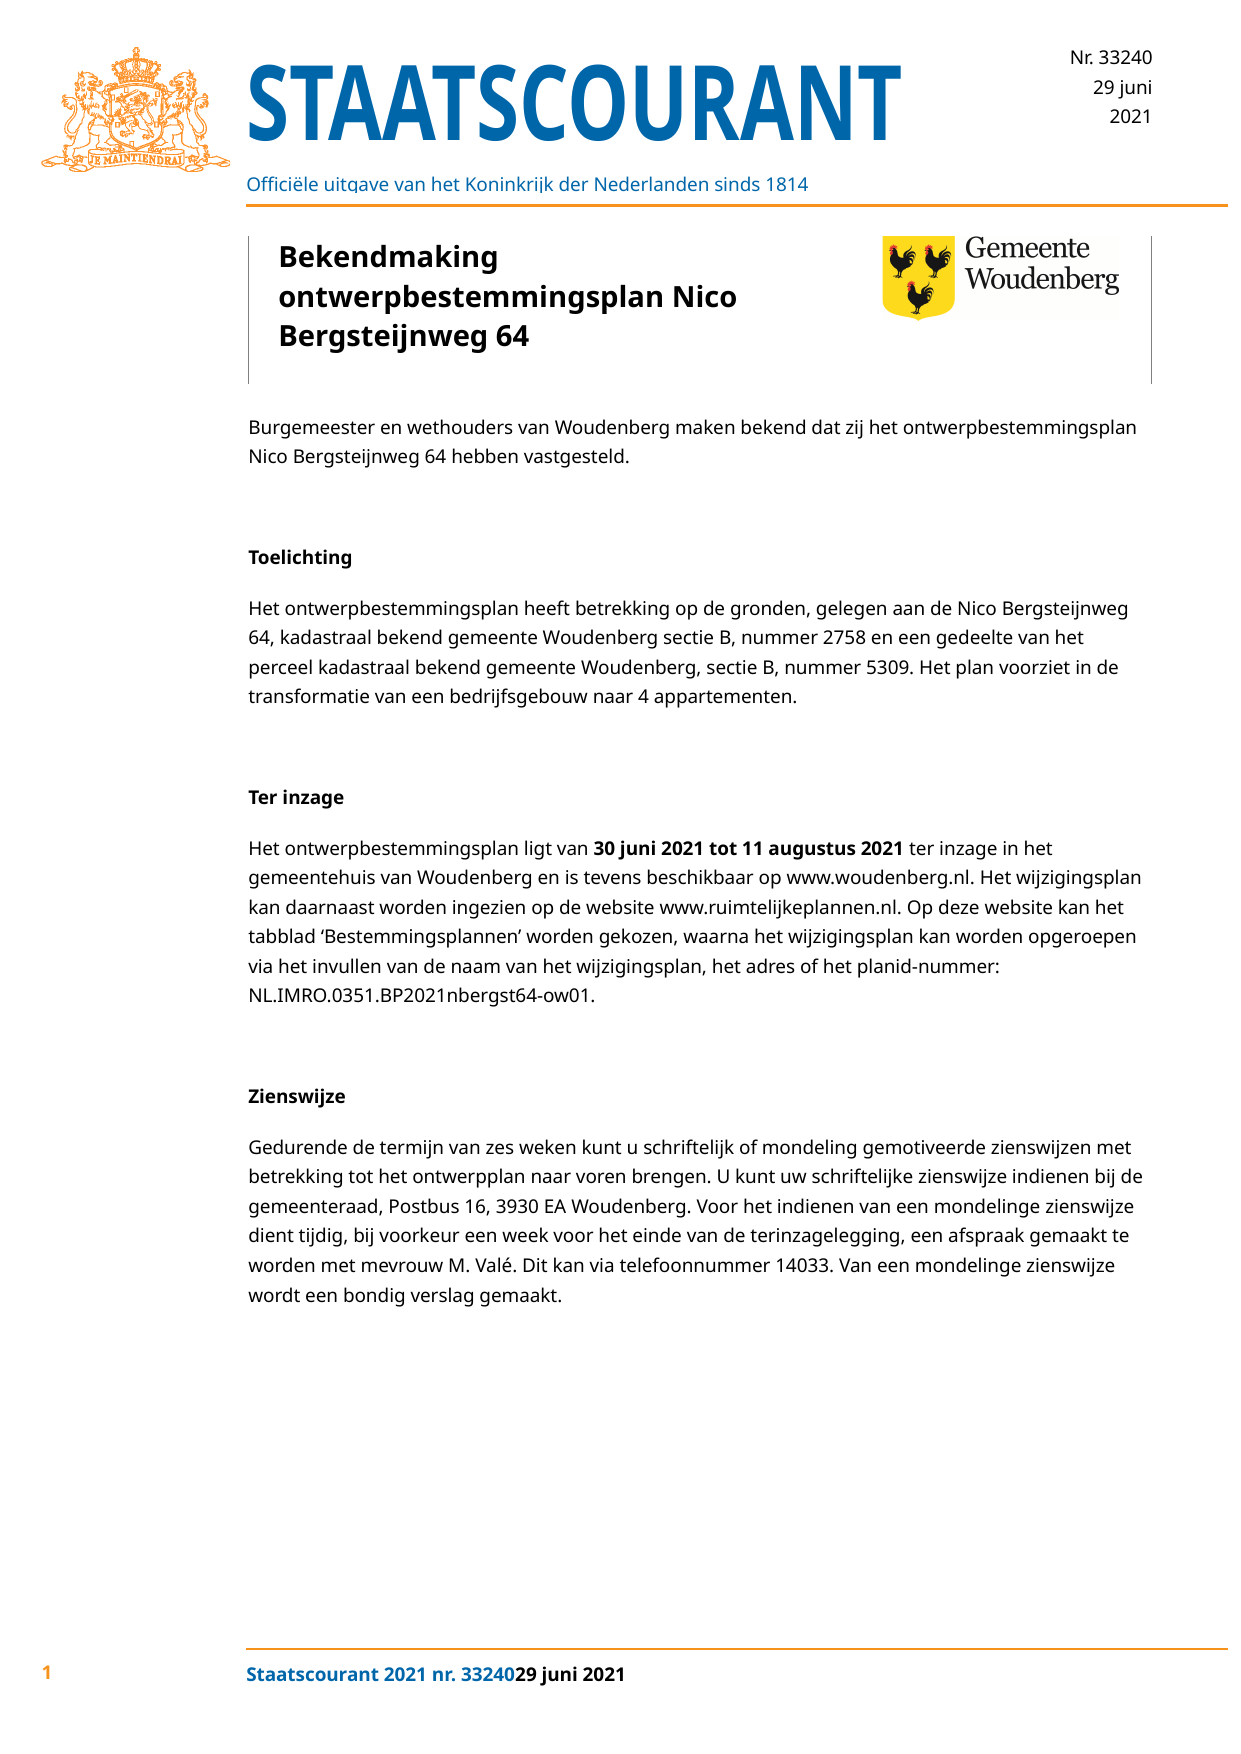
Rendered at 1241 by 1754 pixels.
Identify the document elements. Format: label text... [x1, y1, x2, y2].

text Ter inzage [248, 784, 1152, 810]
table_header Bekendmaking ontwerpbestemmingsplan Nico Bergsteijnweg 64 [249, 236, 850, 384]
text Toelichting [248, 544, 1152, 570]
text Gedurende de termijn van zes weken kunt u schriftelijk of mondeling gemotiveerde zienswijzen met betrekking tot het ontwerpplan naar voren brengen. U kunt uw schriftelijke zienswijze indienen bij de gemeenteraad, Postbus 16, 3930 EA Woudenberg. Voor het indienen van een mondelinge zienswijze dient tijdig, bij voorkeur een week voor het einde van de terinzagelegging, een afspraak gemaakt te worden met mevrouw M. Valé. Dit kan via telefoonnummer 14033. Van een mondelinge zienswijze wordt een bondig verslag gemaakt. [248, 1134, 1152, 1308]
text Het ontwerpbestemmingsplan heeft betrekking op de gronden, gelegen aan de Nico Bergsteijnweg 64, kadastraal bekend gemeente Woudenberg sectie B, nummer 2758 en een gedeelte van het perceel kadastraal bekend gemeente Woudenberg, sectie B, nummer 5309. Het plan voorziet in de transformatie van een bedrijfsgebouw naar 4 appartementen. [248, 595, 1152, 709]
picture [882, 236, 1119, 321]
table_header [850, 236, 1151, 384]
picture [41, 47, 231, 172]
text Burgemeester en wethouders van Woudenberg maken bekend dat zij het ontwerpbestemmingsplan Nico Bergsteijnweg 64 hebben vastgesteld. [248, 414, 1152, 469]
text Zienswijze [248, 1083, 1152, 1109]
text Het ontwerpbestemmingsplan ligt van 30 juni 2021 tot 11 augustus 2021 ter inzage in het gemeentehuis van Woudenberg en is tevens beschikbaar op www.woudenberg.nl. Het wijzigingsplan kan daarnaast worden ingezien op de website www.ruimtelijkeplannen.nl. Op deze website kan het tabblad ‘Bestemmingsplannen’ worden gekozen, waarna het wijzigingsplan kan worden opgeroepen via het invullen van de naam van het wijzigingsplan, het adres of het planid-nummer: NL.IMRO.0351.BP2021nbergst64-ow01. [248, 835, 1152, 1008]
